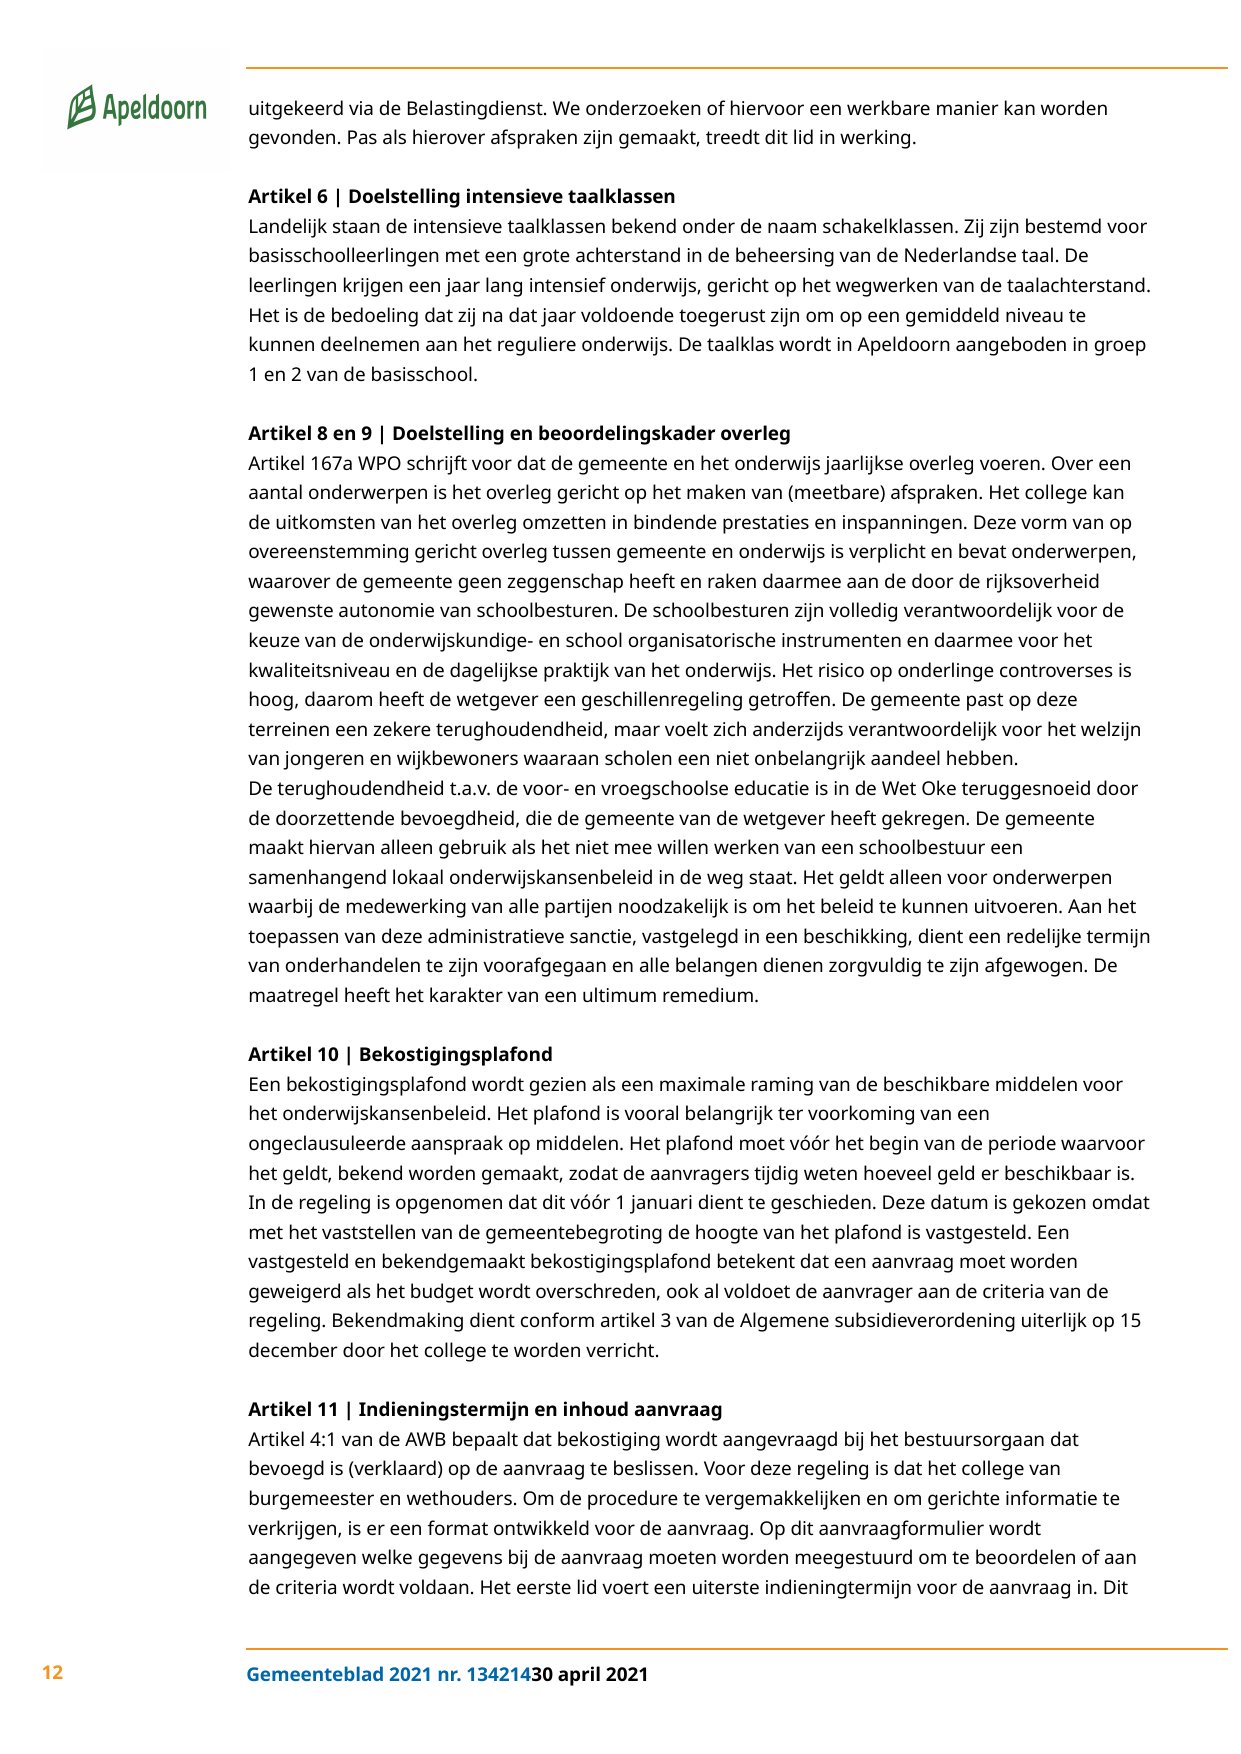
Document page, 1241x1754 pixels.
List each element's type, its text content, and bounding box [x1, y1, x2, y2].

text Artikel 11 | Indieningstermijn en inhoud aanvraag [248, 1396, 1152, 1422]
text Landelijk staan de intensieve taalklassen bekend onder de naam schakelklassen. Zij zijn bestemd voor basisschoolleerlingen met een grote achterstand in de beheersing van de Nederlandse taal. De leerlingen krijgen een jaar lang intensief onderwijs, gericht op het wegwerken van de taalachterstand. Het is de bedoeling dat zij na dat jaar voldoende toegerust zijn om op een gemiddeld niveau te kunnen deelnemen aan het reguliere onderwijs. De taalklas wordt in Apeldoorn aangeboden in groep 1 en 2 van de basisschool. [248, 213, 1152, 387]
text Artikel 167a WPO schrijft voor dat de gemeente en het onderwijs jaarlijkse overleg voeren. Over een aantal onderwerpen is het overleg gericht op het maken van (meetbare) afspraken. Het college kan de uitkomsten van het overleg omzetten in bindende prestaties en inspanningen. Deze vorm van op overeenstemming gericht overleg tussen gemeente en onderwijs is verplicht en bevat onderwerpen, waarover de gemeente geen zeggenschap heeft en raken daarmee aan de door de rijksoverheid gewenste autonomie van schoolbesturen. De schoolbesturen zijn volledig verantwoordelijk voor de keuze van de onderwijskundige- en school organisatorische instrumenten en daarmee voor het kwaliteitsniveau en de dagelijkse praktijk van het onderwijs. Het risico op onderlinge controverses is hoog, daarom heeft de wetgever een geschillenregeling getroffen. De gemeente past op deze terreinen een zekere terughoudendheid, maar voelt zich anderzijds verantwoordelijk voor het welzijn van jongeren en wijkbewoners waaraan scholen een niet onbelangrijk aandeel hebben. [248, 450, 1152, 771]
text Artikel 8 en 9 | Doelstelling en beoordelingskader overleg [248, 420, 1152, 446]
text De terughoudendheid t.a.v. de voor- en vroegschoolse educatie is in de Wet Oke teruggesnoeid door de doorzettende bevoegdheid, die de gemeente van de wetgever heeft gekregen. De gemeente maakt hiervan alleen gebruik als het niet mee willen werken van een schoolbestuur een samenhangend lokaal onderwijskansenbeleid in de weg staat. Het geldt alleen voor onderwerpen waarbij de medewerking van alle partijen noodzakelijk is om het beleid te kunnen uitvoeren. Aan het toepassen van deze administratieve sanctie, vastgelegd in een beschikking, dient een redelijke termijn van onderhandelen te zijn voorafgegaan en alle belangen dienen zorgvuldig te zijn afgewogen. De maatregel heeft het karakter van een ultimum remedium. [248, 775, 1152, 1008]
text Een bekostigingsplafond wordt gezien als een maximale raming van de beschikbare middelen voor het onderwijskansenbeleid. Het plafond is vooral belangrijk ter voorkoming van een ongeclausuleerde aanspraak op middelen. Het plafond moet vóór het begin van de periode waarvoor het geldt, bekend worden gemaakt, zodat de aanvragers tijdig weten hoeveel geld er beschikbaar is. In de regeling is opgenomen dat dit vóór 1 januari dient te geschieden. Deze datum is gekozen omdat met het vaststellen van de gemeentebegroting de hoogte van het plafond is vastgesteld. Een vastgesteld en bekendgemaakt bekostigingsplafond betekent dat een aanvraag moet worden geweigerd als het budget wordt overschreden, ook al voldoet de aanvrager aan de criteria van de regeling. Bekendmaking dient conform artikel 3 van de Algemene subsidieverordening uiterlijk op 15 december door het college te worden verricht. [248, 1071, 1152, 1363]
text Artikel 6 | Doelstelling intensieve taalklassen [248, 183, 1152, 209]
text Artikel 10 | Bekostigingsplafond [248, 1041, 1152, 1067]
text Artikel 4:1 van de AWB bepaalt dat bekostiging wordt aangevraagd bij het bestuursorgaan dat bevoegd is (verklaard) op de aanvraag te beslissen. Voor deze regeling is dat het college van burgemeester en wethouders. Om de procedure te vergemakkelijken en om gerichte informatie te verkrijgen, is er een format ontwikkeld voor de aanvraag. Op dit aanvraagformulier wordt aangegeven welke gegevens bij de aanvraag moeten worden meegestuurd om te beoordelen of aan de criteria wordt voldaan. Het eerste lid voert een uiterste indieningtermijn voor de aanvraag in. Dit [248, 1426, 1152, 1600]
text uitgekeerd via de Belastingdienst. We onderzoeken of hiervoor een werkbare manier kan worden gevonden. Pas als hierover afspraken zijn gemaakt, treedt dit lid in werking. [248, 95, 1152, 150]
picture [41, 47, 231, 172]
